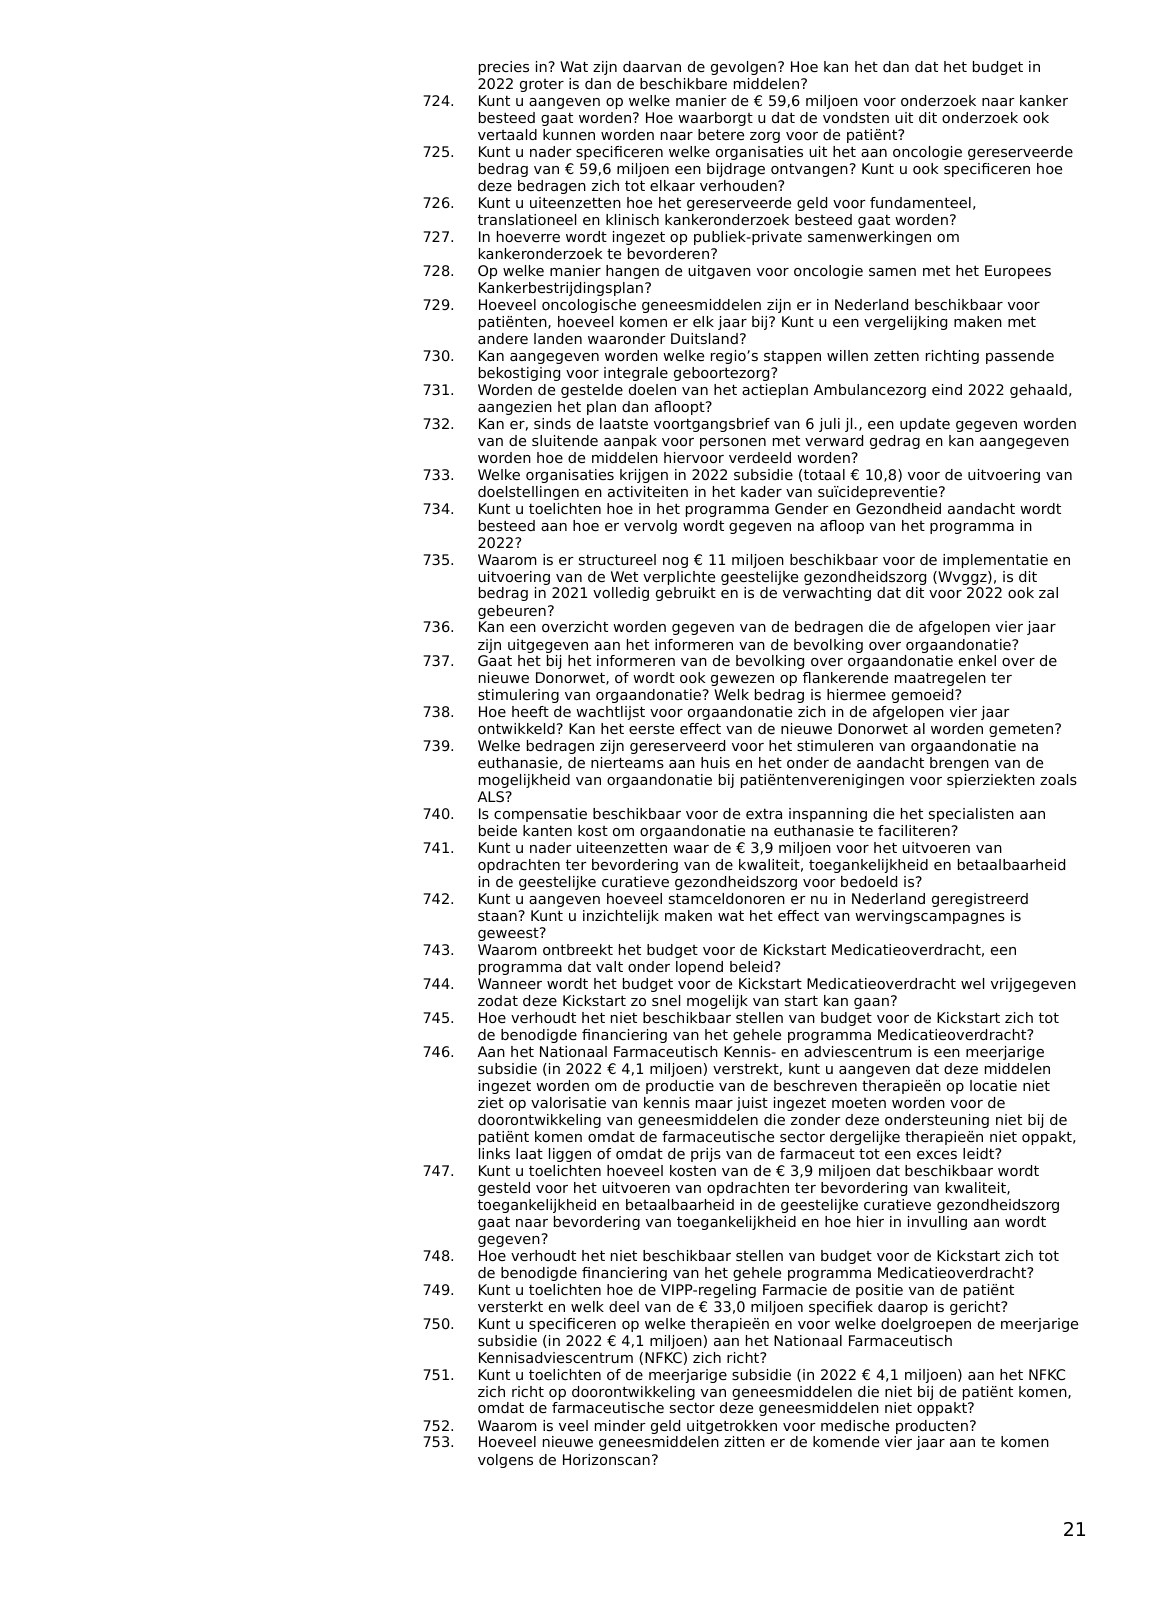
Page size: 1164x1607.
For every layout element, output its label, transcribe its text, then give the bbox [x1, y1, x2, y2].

table_cell 752. [422, 1418, 471, 1434]
table_cell Kunt u aangeven hoeveel stamceldonoren er nu in Nederland geregistreerd staan? Kunt u inzichtelijk maken wat het effect van wervingscampagnes is geweest? [471, 891, 1087, 942]
table_cell Hoe heeft de wachtlijst voor orgaandonatie zich in de afgelopen vier jaar ontwikkeld? Kan het eerste effect van de nieuwe Donorwet al worden gemeten? [471, 704, 1087, 738]
table_cell 739. [422, 738, 471, 806]
table_cell Kunt u toelichten hoe in het programma Gender en Gezondheid aandacht wordt besteed aan hoe er vervolg wordt gegeven na afloop van het programma in 2022? [471, 501, 1087, 551]
table_cell 738. [422, 704, 471, 738]
table_cell 734. [422, 501, 471, 551]
table_cell 747. [422, 1163, 471, 1248]
table_cell 744. [422, 976, 471, 1010]
table_cell Waarom is veel minder geld uitgetrokken voor medische producten? [471, 1418, 1087, 1434]
table_cell 737. [422, 653, 471, 704]
table_cell 749. [422, 1282, 471, 1316]
table_cell Kunt u nader specificeren welke organisaties uit het aan oncologie gereserveerde bedrag van € 59,6 miljoen een bijdrage ontvangen? Kunt u ook specificeren hoe deze bedragen zich tot elkaar verhouden? [471, 144, 1087, 195]
table_cell Kunt u nader uiteenzetten waar de € 3,9 miljoen voor het uitvoeren van opdrachten ter bevordering van de kwaliteit, toegankelijkheid en betaalbaarheid in de geestelijke curatieve gezondheidszorg voor bedoeld is? [471, 840, 1087, 891]
table_cell In hoeverre wordt ingezet op publiek-private samenwerkingen om kankeronderzoek te bevorderen? [471, 229, 1087, 263]
table_cell 732. [422, 416, 471, 467]
table_cell Waarom ontbreekt het budget voor de Kickstart Medicatieoverdracht, een programma dat valt onder lopend beleid? [471, 942, 1087, 976]
table_cell Kunt u uiteenzetten hoe het gereserveerde geld voor fundamenteel, translationeel en klinisch kankeronderzoek besteed gaat worden? [471, 195, 1087, 229]
table_cell 746. [422, 1044, 471, 1163]
table_cell 743. [422, 942, 471, 976]
table_cell 748. [422, 1248, 471, 1282]
table_cell Kunt u toelichten of de meerjarige subsidie (in 2022 € 4,1 miljoen) aan het NFKC zich richt op doorontwikkeling van geneesmiddelen die niet bij de patiënt komen, omdat de farmaceutische sector deze geneesmiddelen niet oppakt? [471, 1366, 1087, 1417]
table_cell 733. [422, 467, 471, 501]
table_cell Worden de gestelde doelen van het actieplan Ambulancezorg eind 2022 gehaald, aangezien het plan dan afloopt? [471, 382, 1087, 416]
table_cell Hoeveel nieuwe geneesmiddelen zitten er de komende vier jaar aan te komen volgens de Horizonscan? [471, 1434, 1087, 1468]
table_cell Hoe verhoudt het niet beschikbaar stellen van budget voor de Kickstart zich tot de benodigde financiering van het gehele programma Medicatieoverdracht? [471, 1248, 1087, 1282]
table_cell 751. [422, 1366, 471, 1417]
table_cell precies in? Wat zijn daarvan de gevolgen? Hoe kan het dan dat het budget in 2022 groter is dan de beschikbare middelen? [471, 59, 1087, 93]
table_cell 724. [422, 93, 471, 144]
table_cell Kunt u specificeren op welke therapieën en voor welke doelgroepen de meerjarige subsidie (in 2022 € 4,1 miljoen) aan het Nationaal Farmaceutisch Kennisadviescentrum (NFKC) zich richt? [471, 1316, 1087, 1366]
table_cell 742. [422, 891, 471, 942]
table_cell Kan een overzicht worden gegeven van de bedragen die de afgelopen vier jaar zijn uitgegeven aan het informeren van de bevolking over orgaandonatie? [471, 619, 1087, 653]
table_cell Aan het Nationaal Farmaceutisch Kennis- en adviescentrum is een meerjarige subsidie (in 2022 € 4,1 miljoen) verstrekt, kunt u aangeven dat deze middelen ingezet worden om de productie van de beschreven therapieën op locatie niet ziet op valorisatie van kennis maar juist ingezet moeten worden voor de doorontwikkeling van geneesmiddelen die zonder deze ondersteuning niet bij de patiënt komen omdat de farmaceutische sector dergelijke therapieën niet oppakt, links laat liggen of omdat de prijs van de farmaceut tot een exces leidt? [471, 1044, 1087, 1163]
table_cell 726. [422, 195, 471, 229]
table_cell 731. [422, 382, 471, 416]
table_cell Welke organisaties krijgen in 2022 subsidie (totaal € 10,8) voor de uitvoering van doelstellingen en activiteiten in het kader van suïcidepreventie? [471, 467, 1087, 501]
table_cell 753. [422, 1434, 471, 1468]
table_cell 736. [422, 619, 471, 653]
table_cell Kunt u toelichten hoe de VIPP-regeling Farmacie de positie van de patiënt versterkt en welk deel van de € 33,0 miljoen specifiek daarop is gericht? [471, 1282, 1087, 1316]
table_cell 725. [422, 144, 471, 195]
table_cell 735. [422, 551, 471, 619]
table_cell Op welke manier hangen de uitgaven voor oncologie samen met het Europees Kankerbestrijdingsplan? [471, 263, 1087, 297]
table_cell Gaat het bij het informeren van de bevolking over orgaandonatie enkel over de nieuwe Donorwet, of wordt ook gewezen op flankerende maatregelen ter stimulering van orgaandonatie? Welk bedrag is hiermee gemoeid? [471, 653, 1087, 704]
table_cell 740. [422, 806, 471, 840]
table_cell 729. [422, 297, 471, 348]
table_cell Is compensatie beschikbaar voor de extra inspanning die het specialisten aan beide kanten kost om orgaandonatie na euthanasie te faciliteren? [471, 806, 1087, 840]
table_cell 745. [422, 1010, 471, 1044]
table_cell Hoe verhoudt het niet beschikbaar stellen van budget voor de Kickstart zich tot de benodigde financiering van het gehele programma Medicatieoverdracht? [471, 1010, 1087, 1044]
table_cell [422, 59, 471, 93]
table_cell Kunt u aangeven op welke manier de € 59,6 miljoen voor onderzoek naar kanker besteed gaat worden? Hoe waarborgt u dat de vondsten uit dit onderzoek ook vertaald kunnen worden naar betere zorg voor de patiënt? [471, 93, 1087, 144]
table_cell Kan aangegeven worden welke regio’s stappen willen zetten richting passende bekostiging voor integrale geboortezorg? [471, 348, 1087, 382]
table_cell Kan er, sinds de laatste voortgangsbrief van 6 juli jl., een update gegeven worden van de sluitende aanpak voor personen met verward gedrag en kan aangegeven worden hoe de middelen hiervoor verdeeld worden? [471, 416, 1087, 467]
table_cell Welke bedragen zijn gereserveerd voor het stimuleren van orgaandonatie na euthanasie, de nierteams aan huis en het onder de aandacht brengen van de mogelijkheid van orgaandonatie bij patiëntenverenigingen voor spierziekten zoals ALS? [471, 738, 1087, 806]
table_cell Hoeveel oncologische geneesmiddelen zijn er in Nederland beschikbaar voor patiënten, hoeveel komen er elk jaar bij? Kunt u een vergelijking maken met andere landen waaronder Duitsland? [471, 297, 1087, 348]
table_cell Wanneer wordt het budget voor de Kickstart Medicatieoverdracht wel vrijgegeven zodat deze Kickstart zo snel mogelijk van start kan gaan? [471, 976, 1087, 1010]
table_cell 730. [422, 348, 471, 382]
table_cell Waarom is er structureel nog € 11 miljoen beschikbaar voor de implementatie en uitvoering van de Wet verplichte geestelijke gezondheidszorg (Wvggz), is dit bedrag in 2021 volledig gebruikt en is de verwachting dat dit voor 2022 ook zal gebeuren? [471, 551, 1087, 619]
table_cell 727. [422, 229, 471, 263]
table_cell 741. [422, 840, 471, 891]
table_cell 728. [422, 263, 471, 297]
table_cell 750. [422, 1316, 471, 1366]
table_cell Kunt u toelichten hoeveel kosten van de € 3,9 miljoen dat beschikbaar wordt gesteld voor het uitvoeren van opdrachten ter bevordering van kwaliteit, toegankelijkheid en betaalbaarheid in de geestelijke curatieve gezondheidszorg gaat naar bevordering van toegankelijkheid en hoe hier in invulling aan wordt gegeven? [471, 1163, 1087, 1248]
